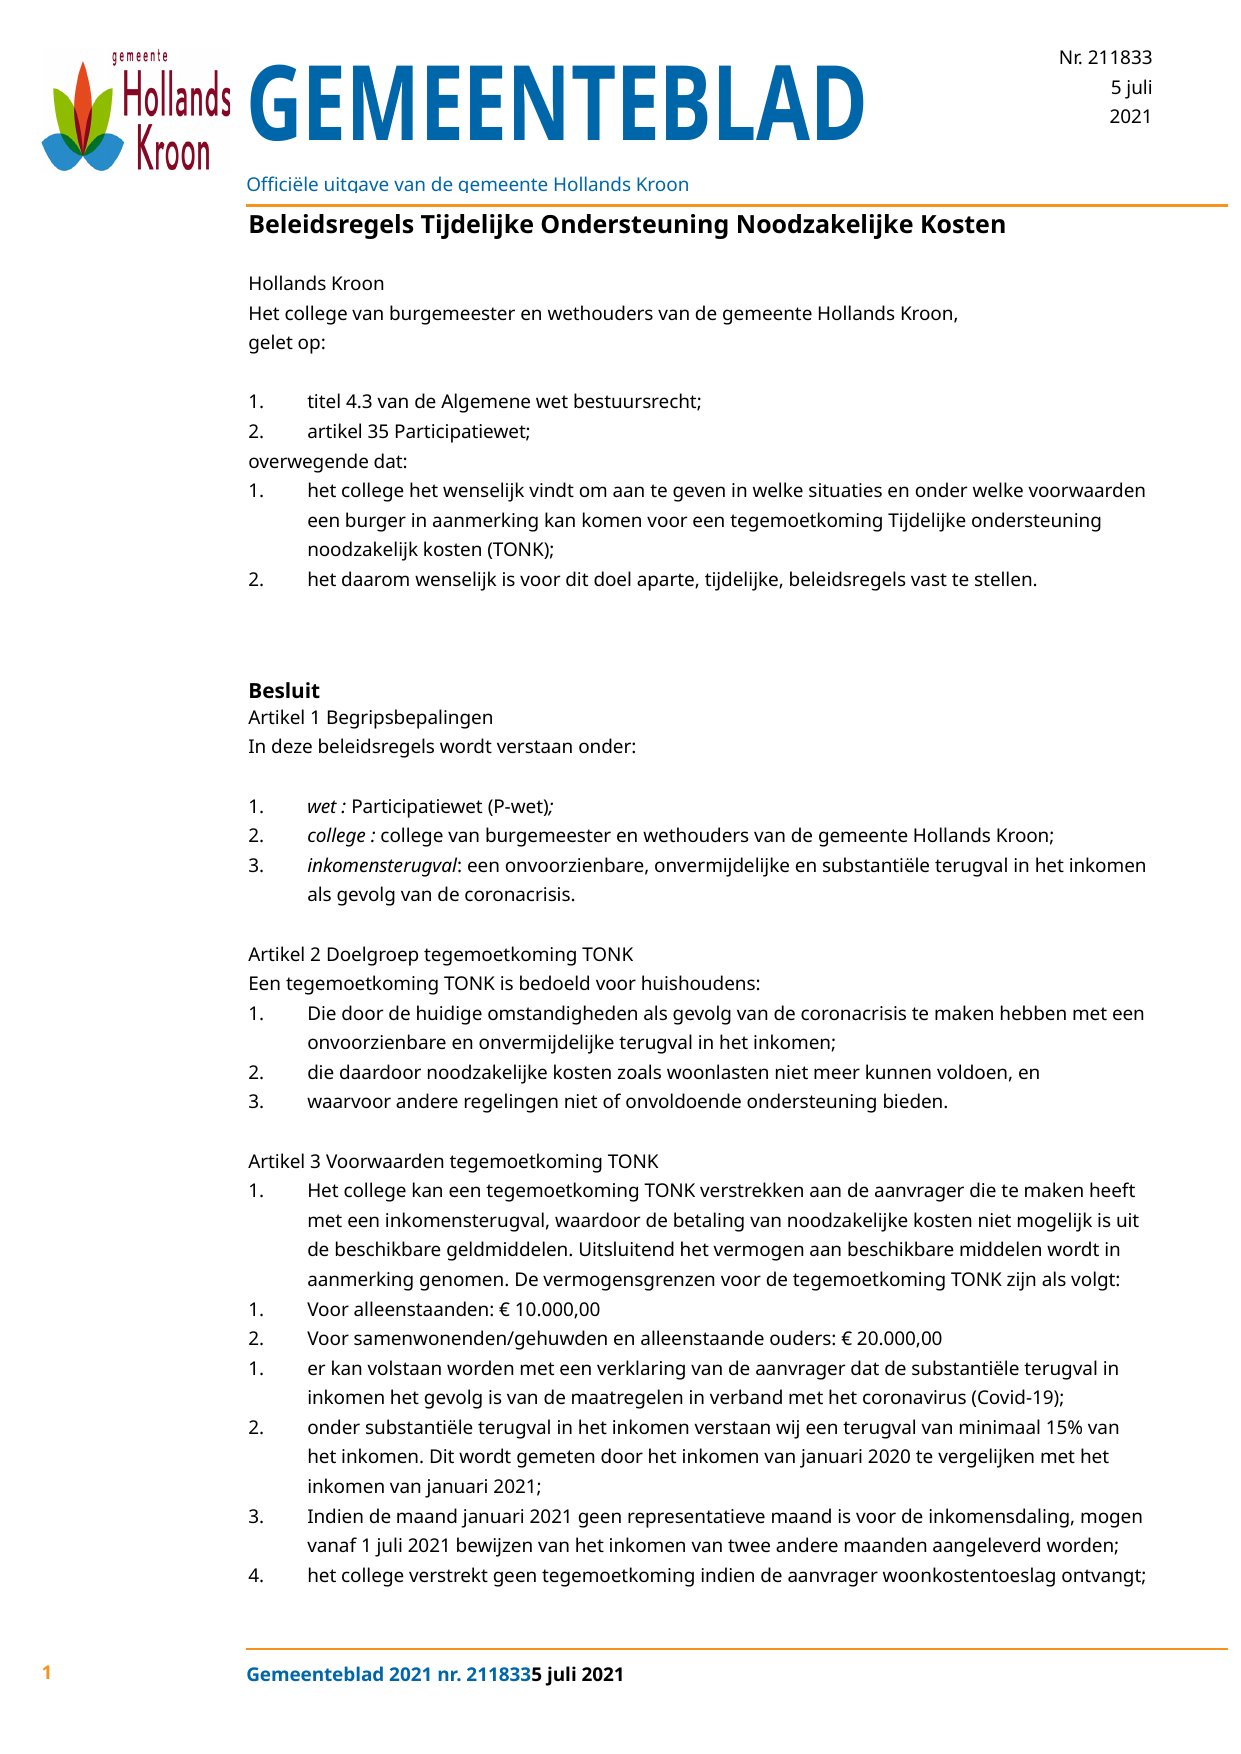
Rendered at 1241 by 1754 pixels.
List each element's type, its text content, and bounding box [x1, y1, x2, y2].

text Beleidsregels Tijdelijke Ondersteuning Noodzakelijke Kosten [248, 207, 1152, 241]
text Het college van burgemeester en wethouders van de gemeente Hollands Kroon, [248, 300, 1152, 326]
list die daardoor noodzakelijke kosten zoals woonlasten niet meer kunnen voldoen, en [248, 1059, 1152, 1085]
list Indien de maand januari 2021 geen representatieve maand is voor de inkomensdaling, mogen vanaf 1 juli 2021 bewijzen van het inkomen van twee andere maanden aangeleverd worden; [248, 1503, 1152, 1558]
text Hollands Kroon [248, 270, 1152, 296]
list inkomensterugval: een onvoorzienbare, onvermijdelijke en substantiële terugval in het inkomen als gevolg van de coronacrisis. [248, 852, 1152, 907]
list het daarom wenselijk is voor dit doel aparte, tijdelijke, beleidsregels vast te stellen. [248, 566, 1152, 592]
text Artikel 3 Voorwaarden tegemoetkoming TONK [248, 1148, 1152, 1174]
list er kan volstaan worden met een verklaring van de aanvrager dat de substantiële terugval in inkomen het gevolg is van de maatregelen in verband met het coronavirus (Covid-19); [248, 1355, 1152, 1410]
list wet : Participatiewet (P-wet); [248, 793, 1152, 819]
list het college het wenselijk vindt om aan te geven in welke situaties en onder welke voorwaarden een burger in aanmerking kan komen voor een tegemoetkoming Tijdelijke ondersteuning noodzakelijk kosten (TONK); [248, 477, 1152, 562]
list college : college van burgemeester en wethouders van de gemeente Hollands Kroon; [248, 822, 1152, 848]
list Voor samenwonenden/gehuwden en alleenstaande ouders: € 20.000,00 [248, 1325, 1152, 1351]
list artikel 35 Participatiewet; [248, 418, 1152, 444]
list onder substantiële terugval in het inkomen verstaan wij een terugval van minimaal 15% van het inkomen. Dit wordt gemeten door het inkomen van januari 2020 te vergelijken met het inkomen van januari 2021; [248, 1414, 1152, 1499]
list het college verstrekt geen tegemoetkoming indien de aanvrager woonkostentoeslag ontvangt; [248, 1562, 1152, 1588]
text Artikel 1 Begripsbepalingen [248, 704, 1152, 730]
text Artikel 2 Doelgroep tegemoetkoming TONK [248, 941, 1152, 967]
picture [41, 47, 231, 172]
list Het college kan een tegemoetkoming TONK verstrekken aan de aanvrager die te maken heeft met een inkomensterugval, waardoor de betaling van noodzakelijke kosten niet mogelijk is uit de beschikbare geldmiddelen. Uitsluitend het vermogen aan beschikbare middelen wordt in aanmerking genomen. De vermogensgrenzen voor de tegemoetkoming TONK zijn als volgt: [248, 1177, 1152, 1292]
list titel 4.3 van de Algemene wet bestuursrecht; [248, 389, 1152, 414]
text Besluit [248, 676, 1152, 704]
text In deze beleidsregels wordt verstaan onder: [248, 734, 1152, 759]
text overwegende dat: [248, 448, 1152, 473]
list waarvoor andere regelingen niet of onvoldoende ondersteuning bieden. [248, 1089, 1152, 1114]
text Een tegemoetkoming TONK is bedoeld voor huishoudens: [248, 970, 1152, 996]
list Voor alleenstaanden: € 10.000,00 [248, 1296, 1152, 1322]
text gelet op: [248, 329, 1152, 355]
list Die door de huidige omstandigheden als gevolg van de coronacrisis te maken hebben met een onvoorzienbare en onvermijdelijke terugval in het inkomen; [248, 1000, 1152, 1055]
